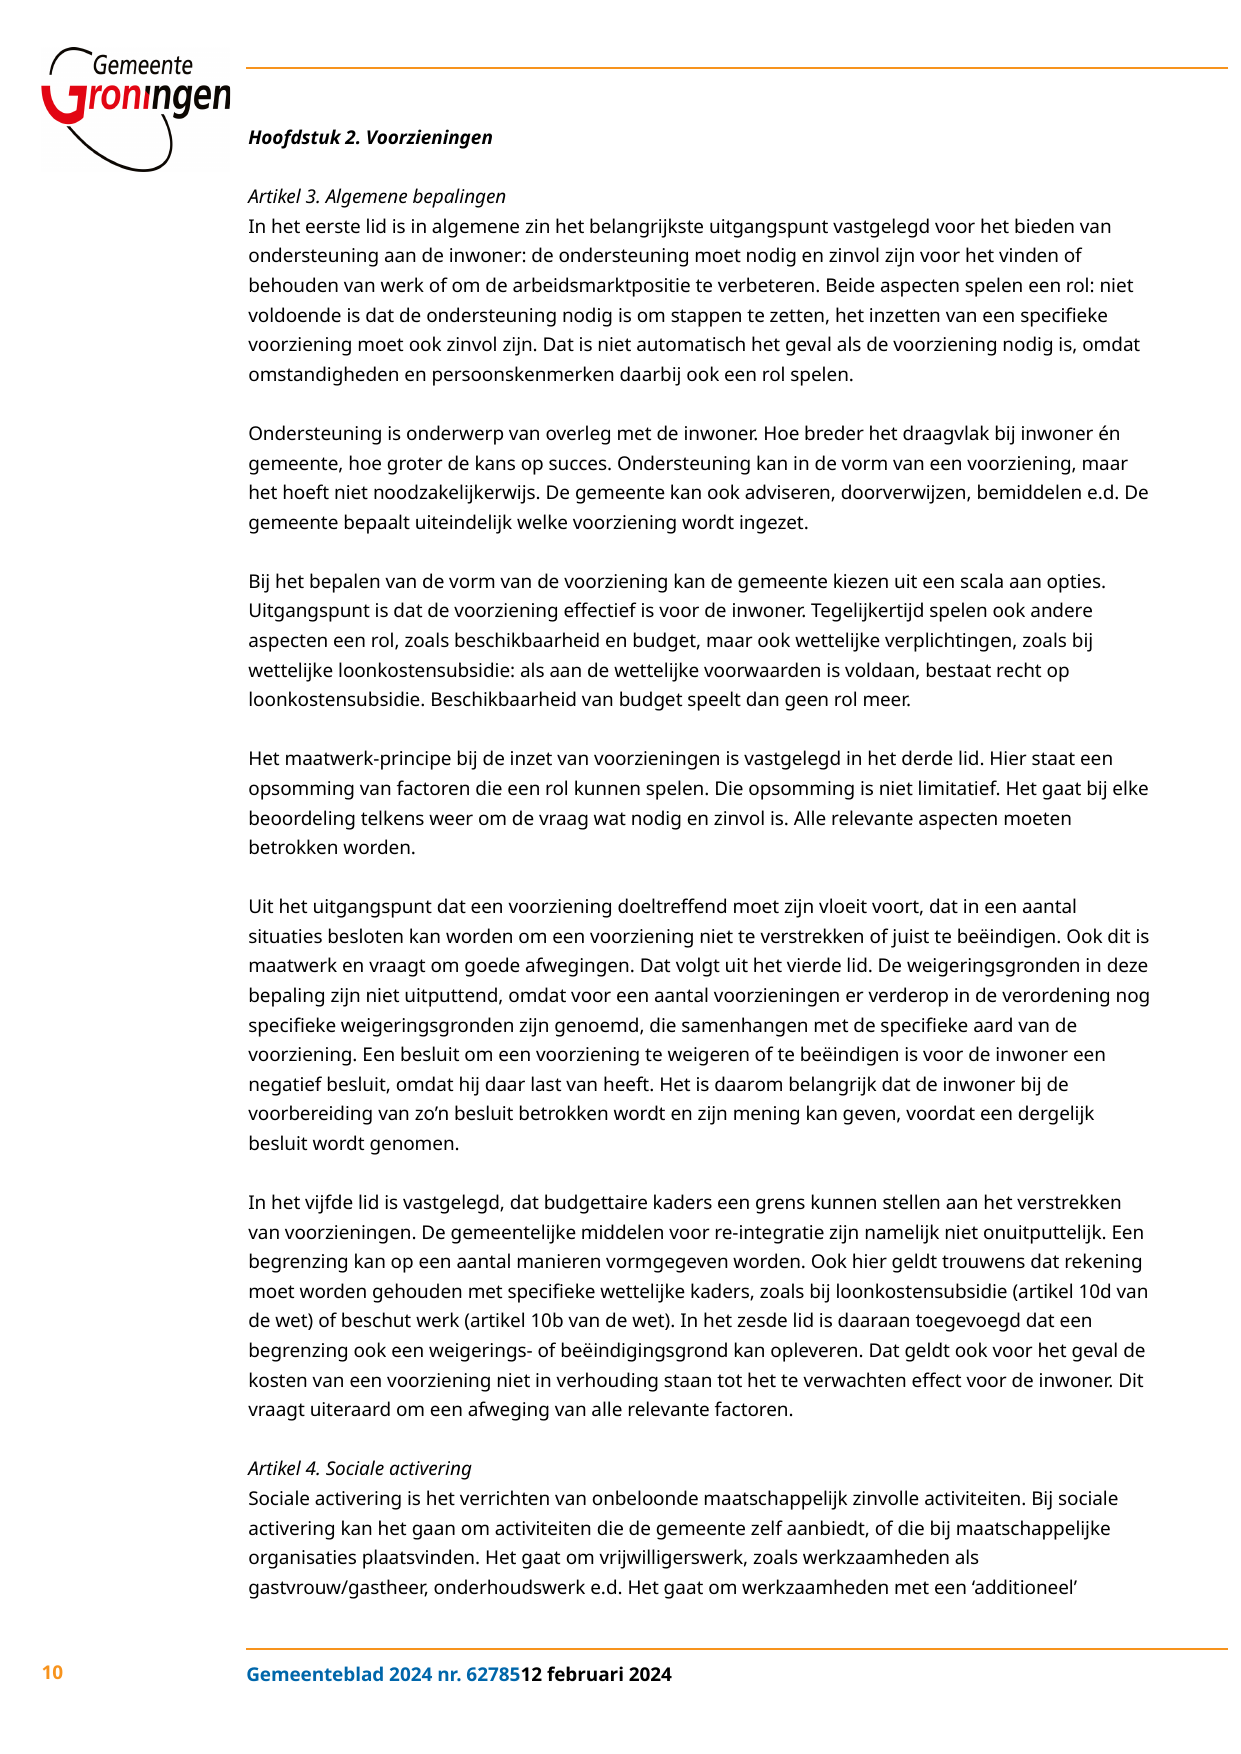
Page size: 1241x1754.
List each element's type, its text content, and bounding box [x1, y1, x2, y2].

text Het maatwerk-principe bij de inzet van voorzieningen is vastgelegd in het derde lid. Hier staat een opsomming van factoren die een rol kunnen spelen. Die opsomming is niet limitatief. Het gaat bij elke beoordeling telkens weer om de vraag wat nodig en zinvol is. Alle relevante aspecten moeten betrokken worden. [248, 746, 1152, 860]
text Uit het uitgangspunt dat een voorziening doeltreffend moet zijn vloeit voort, dat in een aantal situaties besloten kan worden om een voorziening niet te verstrekken of juist te beëindigen. Ook dit is maatwerk en vraagt om goede afwegingen. Dat volgt uit het vierde lid. De weigeringsgronden in deze bepaling zijn niet uitputtend, omdat voor een aantal voorzieningen er verderop in de verordening nog specifieke weigeringsgronden zijn genoemd, die samenhangen met de specifieke aard van de voorziening. Een besluit om een voorziening te weigeren of te beëindigen is voor de inwoner een negatief besluit, omdat hij daar last van heeft. Het is daarom belangrijk dat de inwoner bij de voorbereiding van zo’n besluit betrokken wordt en zijn mening kan geven, voordat een dergelijk besluit wordt genomen. [248, 893, 1152, 1156]
text Artikel 4. Sociale activering [248, 1456, 1152, 1481]
text Sociale activering is het verrichten van onbeloonde maatschappelijk zinvolle activiteiten. Bij sociale activering kan het gaan om activiteiten die de gemeente zelf aanbiedt, of die bij maatschappelijke organisaties plaatsvinden. Het gaat om vrijwilligerswerk, zoals werkzaamheden als gastvrouw/gastheer, onderhoudswerk e.d. Het gaat om werkzaamheden met een ‘additioneel’ [248, 1485, 1152, 1600]
text In het vijfde lid is vastgelegd, dat budgettaire kaders een grens kunnen stellen aan het verstrekken van voorzieningen. De gemeentelijke middelen voor re-integratie zijn namelijk niet onuitputtelijk. Een begrenzing kan op een aantal manieren vormgegeven worden. Ook hier geldt trouwens dat rekening moet worden gehouden met specifieke wettelijke kaders, zoals bij loonkostensubsidie (artikel 10d van de wet) of beschut werk (artikel 10b van de wet). In het zesde lid is daaraan toegevoegd dat een begrenzing ook een weigerings- of beëindigingsgrond kan opleveren. Dat geldt ook voor het geval de kosten van een voorziening niet in verhouding staan tot het te verwachten effect voor de inwoner. Dit vraagt uiteraard om een afweging van alle relevante factoren. [248, 1189, 1152, 1422]
picture [41, 47, 231, 172]
text Ondersteuning is onderwerp van overleg met de inwoner. Hoe breder het draagvlak bij inwoner én gemeente, hoe groter de kans op succes. Ondersteuning kan in de vorm van een voorziening, maar het hoeft niet noodzakelijkerwijs. De gemeente kan ook adviseren, doorverwijzen, bemiddelen e.d. De gemeente bepaalt uiteindelijk welke voorziening wordt ingezet. [248, 420, 1152, 535]
text Artikel 3. Algemene bepalingen [248, 183, 1152, 209]
text In het eerste lid is in algemene zin het belangrijkste uitgangspunt vastgelegd voor het bieden van ondersteuning aan de inwoner: de ondersteuning moet nodig en zinvol zijn voor het vinden of behouden van werk of om de arbeidsmarktpositie te verbeteren. Beide aspecten spelen een rol: niet voldoende is dat de ondersteuning nodig is om stappen te zetten, het inzetten van een specifieke voorziening moet ook zinvol zijn. Dat is niet automatisch het geval als de voorziening nodig is, omdat omstandigheden en persoonskenmerken daarbij ook een rol spelen. [248, 213, 1152, 387]
text Bij het bepalen van de vorm van de voorziening kan de gemeente kiezen uit een scala aan opties. Uitgangspunt is dat de voorziening effectief is voor de inwoner. Tegelijkertijd spelen ook andere aspecten een rol, zoals beschikbaarheid en budget, maar ook wettelijke verplichtingen, zoals bij wettelijke loonkostensubsidie: als aan de wettelijke voorwaarden is voldaan, bestaat recht op loonkostensubsidie. Beschikbaarheid van budget speelt dan geen rol meer. [248, 568, 1152, 712]
text Hoofdstuk 2. Voorzieningen [248, 124, 1152, 150]
